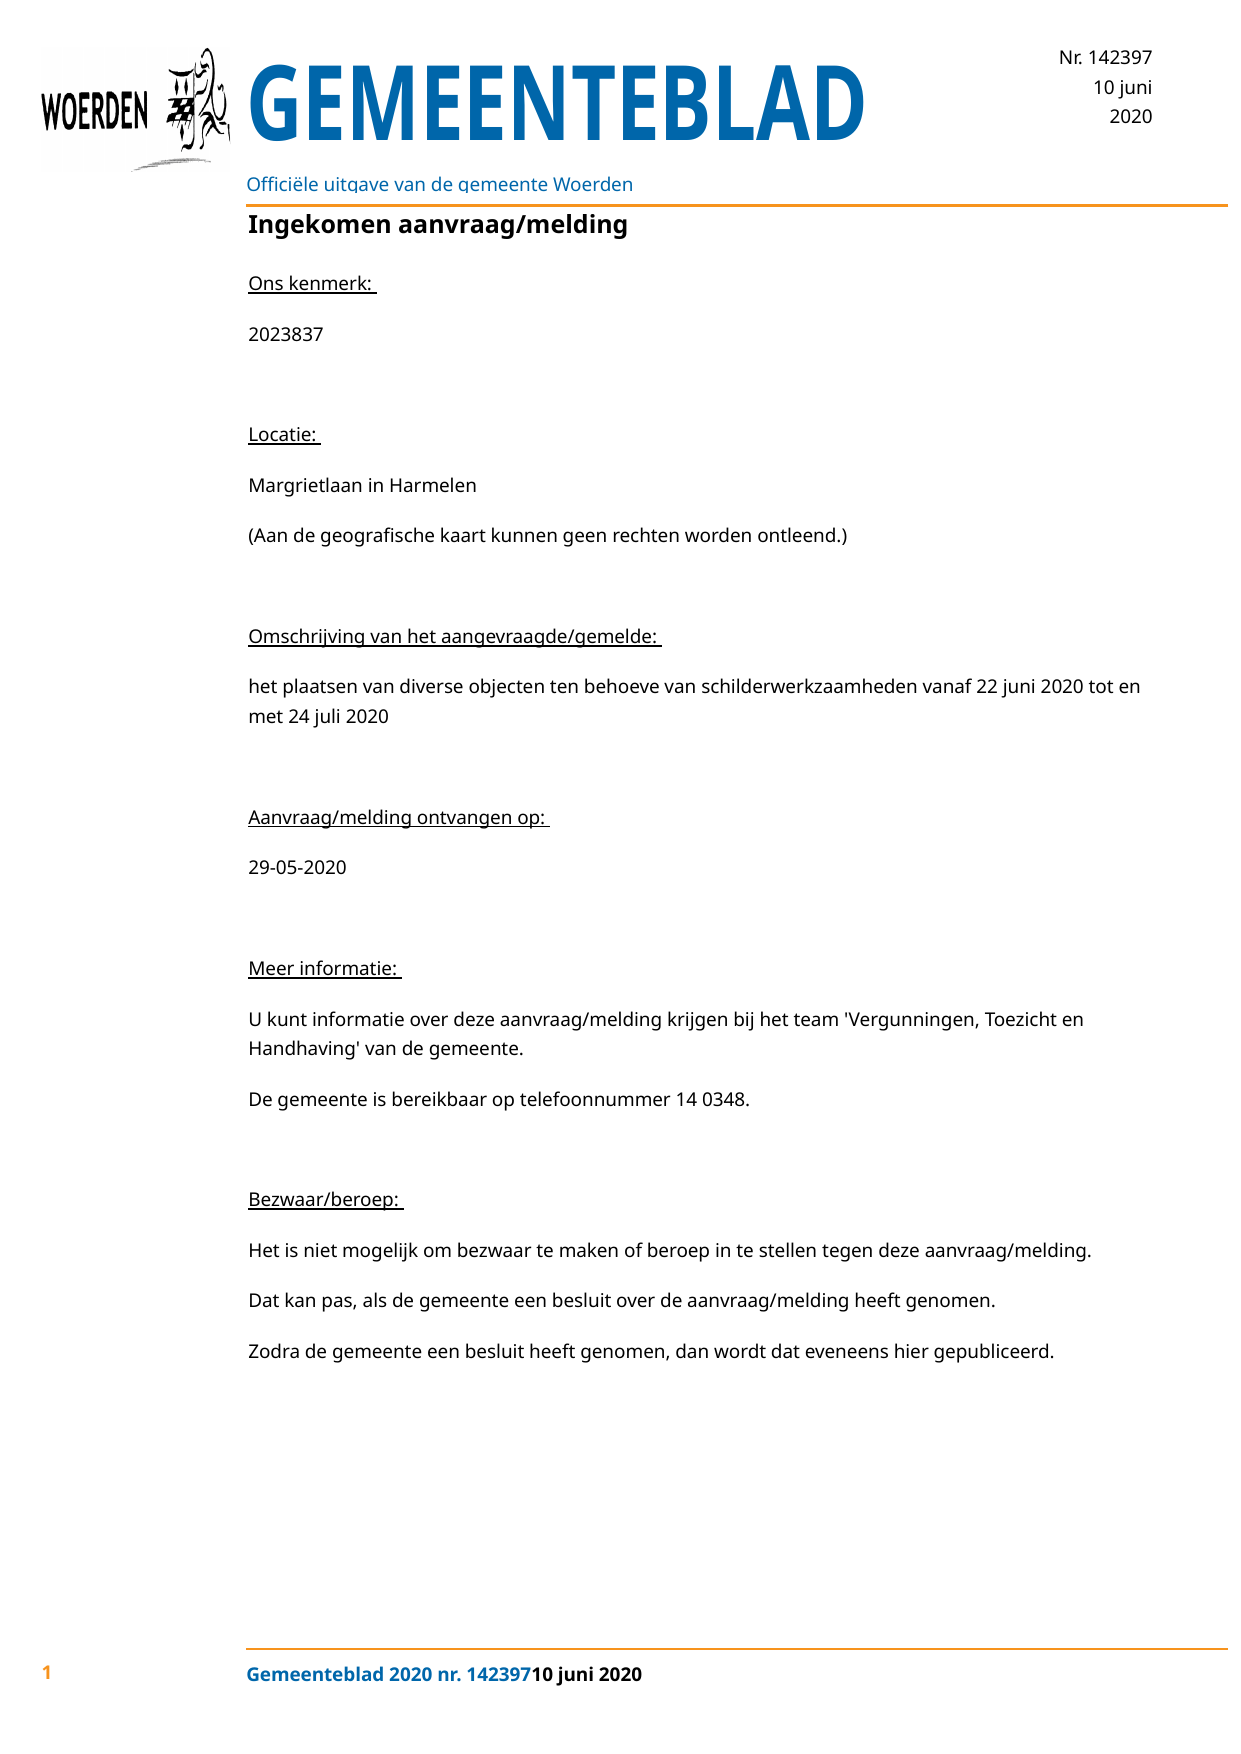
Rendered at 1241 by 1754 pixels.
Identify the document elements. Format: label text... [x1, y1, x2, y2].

text Aanvraag/melding ontvangen op: [248, 804, 1152, 830]
text Ingekomen aanvraag/melding [248, 207, 1152, 241]
text Zodra de gemeente een besluit heeft genomen, dan wordt dat eveneens hier gepubliceerd. [248, 1338, 1152, 1363]
text Omschrijving van het aangevraagde/gemelde: [248, 623, 1152, 649]
text Locatie: [248, 422, 1152, 447]
text (Aan de geografische kaart kunnen geen rechten worden ontleend.) [248, 522, 1152, 548]
text Ons kenmerk: [248, 270, 1152, 296]
text Bezwaar/beroep: [248, 1187, 1152, 1212]
text Margrietlaan in Harmelen [248, 472, 1152, 498]
text Dat kan pas, als de gemeente een besluit over de aanvraag/melding heeft genomen. [248, 1287, 1152, 1313]
text 29-05-2020 [248, 854, 1152, 880]
text U kunt informatie over deze aanvraag/melding krijgen bij het team 'Vergunningen, Toezicht en Handhaving' van de gemeente. [248, 1006, 1152, 1061]
text Het is niet mogelijk om bezwaar te maken of beroep in te stellen tegen deze aanvraag/melding. [248, 1237, 1152, 1263]
text het plaatsen van diverse objecten ten behoeve van schilderwerkzaamheden vanaf 22 juni 2020 tot en met 24 juli 2020 [248, 674, 1152, 729]
text Meer informatie: [248, 955, 1152, 981]
text De gemeente is bereikbaar op telefoonnummer 14 0348. [248, 1086, 1152, 1111]
picture [41, 47, 231, 172]
text 2023837 [248, 321, 1152, 346]
